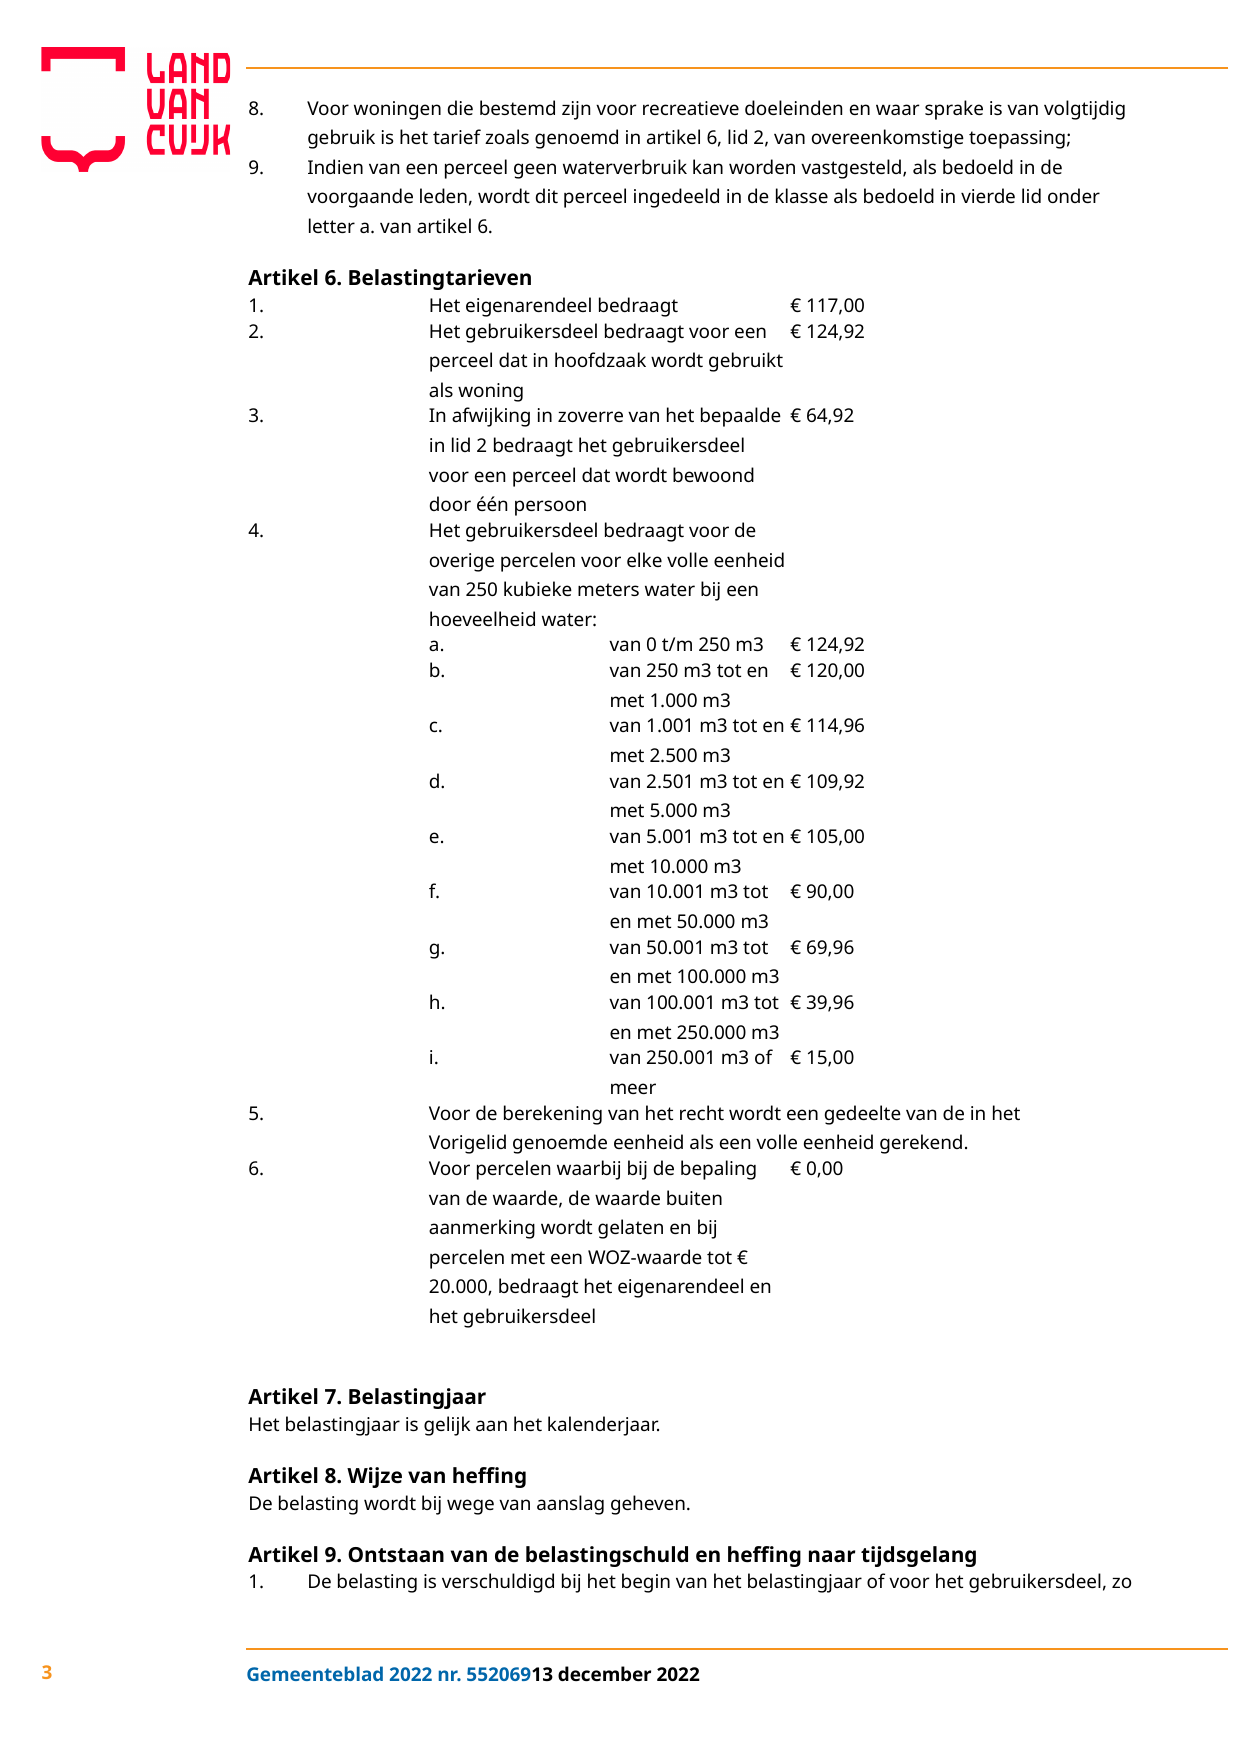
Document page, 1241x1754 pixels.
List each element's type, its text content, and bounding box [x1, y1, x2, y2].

table_cell c. [429, 713, 609, 768]
table_cell [248, 879, 429, 934]
table_cell d. [429, 768, 609, 823]
table_cell € 39,96 [790, 989, 971, 1044]
table_cell van 0 t/m 250 m3 [609, 632, 790, 657]
table_cell [971, 989, 1152, 1044]
table_cell g. [429, 934, 609, 989]
table_cell [971, 1155, 1152, 1329]
table_cell [971, 1045, 1152, 1100]
table_cell € 15,00 [790, 1045, 971, 1100]
table_header Het eigenarendeel bedraagt [429, 292, 790, 318]
table_cell € 0,00 [790, 1155, 971, 1329]
table_cell Voor percelen waarbij bij de bepaling van de waarde, de waarde buiten aanmerking wordt gelaten en bij percelen met een WOZ-waarde tot € 20.000, bedraagt het eigenarendeel en het gebruikersdeel [429, 1155, 790, 1329]
table_cell [971, 318, 1152, 403]
table_cell [248, 632, 429, 657]
table_cell van 5.001 m3 tot en met 10.000 m3 [609, 823, 790, 879]
table_cell 3. [248, 403, 429, 517]
text Artikel 7. Belastingjaar [248, 1382, 1152, 1411]
text Artikel 8. Wijze van heffing [248, 1461, 1152, 1490]
text De belasting wordt bij wege van aanslag geheven. [248, 1490, 1152, 1516]
table_cell van 250 m3 tot en met 1.000 m3 [609, 658, 790, 713]
table_cell 4. [248, 517, 429, 632]
table_cell [971, 823, 1152, 879]
table_cell [248, 658, 429, 713]
table_cell [971, 517, 1152, 632]
picture [41, 47, 231, 172]
table_cell [971, 768, 1152, 823]
text Artikel 9. Ontstaan van de belastingschuld en heffing naar tijdsgelang [248, 1540, 1152, 1569]
table_cell van 10.001 m3 tot en met 50.000 m3 [609, 879, 790, 934]
table_cell 6. [248, 1155, 429, 1329]
table_cell In afwijking in zoverre van het bepaalde in lid 2 bedraagt het gebruikersdeel voor een perceel dat wordt bewoond door één persoon [429, 403, 790, 517]
table_cell van 2.501 m3 tot en met 5.000 m3 [609, 768, 790, 823]
table_cell 2. [248, 318, 429, 403]
table_cell i. [429, 1045, 609, 1100]
table_cell [248, 823, 429, 879]
table_cell [971, 632, 1152, 657]
table_cell h. [429, 989, 609, 1044]
text Het belastingjaar is gelijk aan het kalenderjaar. [248, 1411, 1152, 1437]
list De belasting is verschuldigd bij het begin van het belastingjaar of voor het gebruikersdeel, zo [248, 1569, 1152, 1594]
table_cell Voor de berekening van het recht wordt een gedeelte van de in het Vorigelid genoemde eenheid als een volle eenheid gerekend. [429, 1100, 1152, 1155]
table_cell € 109,92 [790, 768, 971, 823]
table_cell [971, 879, 1152, 934]
table_cell € 64,92 [790, 403, 971, 517]
table_cell van 50.001 m3 tot en met 100.000 m3 [609, 934, 790, 989]
table_cell [971, 403, 1152, 517]
table_cell a. [429, 632, 609, 657]
table_cell [248, 713, 429, 768]
table_cell Het gebruikersdeel bedraagt voor de overige percelen voor elke volle eenheid van 250 kubieke meters water bij een hoeveelheid water: [429, 517, 790, 632]
table_cell [971, 658, 1152, 713]
table_header 1. [248, 292, 429, 318]
table_cell [248, 934, 429, 989]
table_header [971, 292, 1152, 318]
table_cell [790, 517, 971, 632]
table_cell Het gebruikersdeel bedraagt voor een perceel dat in hoofdzaak wordt gebruikt als woning [429, 318, 790, 403]
table_cell € 120,00 [790, 658, 971, 713]
table_cell e. [429, 823, 609, 879]
table_cell b. [429, 658, 609, 713]
table_cell € 114,96 [790, 713, 971, 768]
table_cell € 105,00 [790, 823, 971, 879]
list Indien van een perceel geen waterverbruik kan worden vastgesteld, als bedoeld in de voorgaande leden, wordt dit perceel ingedeeld in de klasse als bedoeld in vierde lid onder letter a. van artikel 6. [248, 154, 1152, 239]
table_cell van 1.001 m3 tot en met 2.500 m3 [609, 713, 790, 768]
table_cell [971, 934, 1152, 989]
table_cell [248, 1045, 429, 1100]
table_cell van 100.001 m3 tot en met 250.000 m3 [609, 989, 790, 1044]
table_cell [248, 989, 429, 1044]
table_header € 117,00 [790, 292, 971, 318]
table_cell [248, 768, 429, 823]
table_cell [971, 713, 1152, 768]
table_cell van 250.001 m3 of meer [609, 1045, 790, 1100]
list Voor woningen die bestemd zijn voor recreatieve doeleinden en waar sprake is van volgtijdig gebruik is het tarief zoals genoemd in artikel 6, lid 2, van overeenkomstige toepassing; [248, 95, 1152, 150]
text Artikel 6. Belastingtarieven [248, 263, 1152, 292]
table_cell 5. [248, 1100, 429, 1155]
table_cell f. [429, 879, 609, 934]
table_cell € 90,00 [790, 879, 971, 934]
table_cell € 124,92 [790, 632, 971, 657]
table_cell € 69,96 [790, 934, 971, 989]
table_cell € 124,92 [790, 318, 971, 403]
